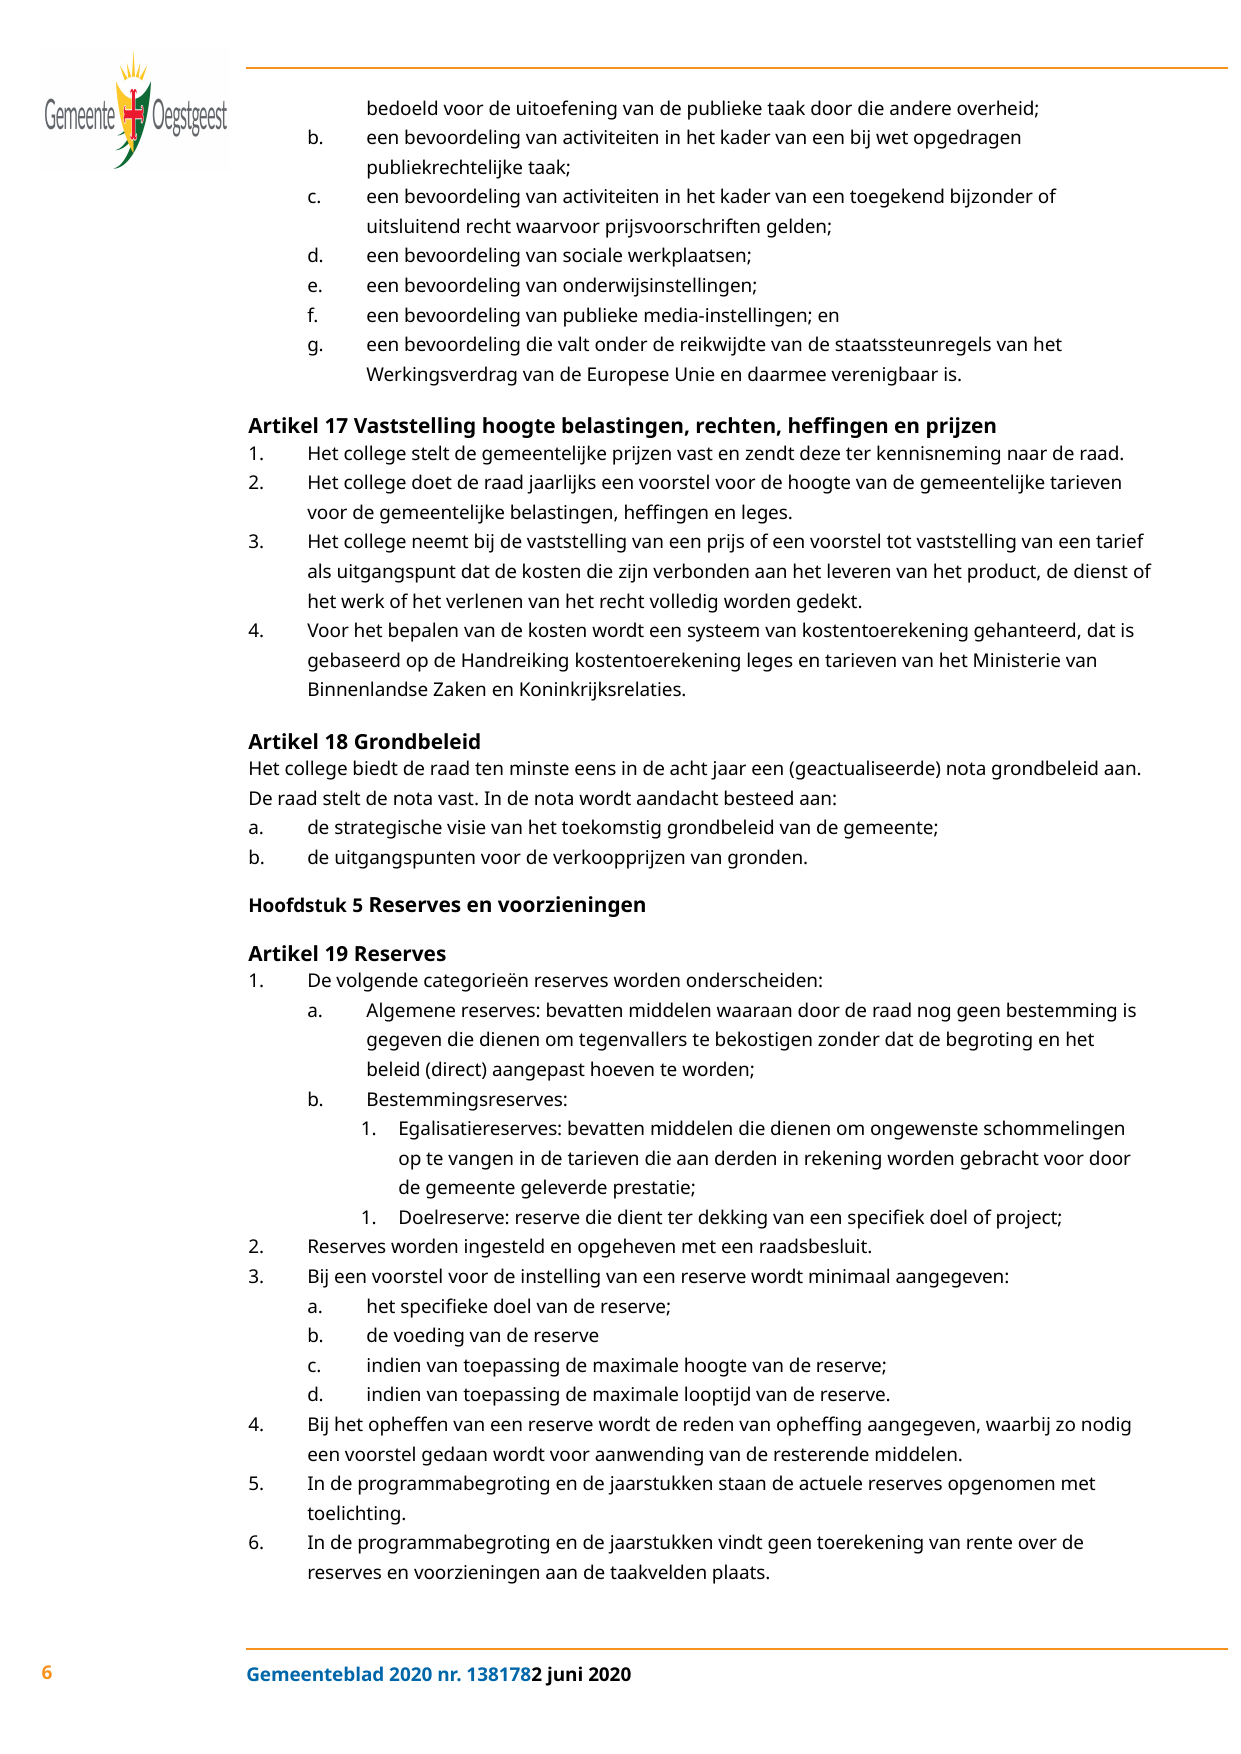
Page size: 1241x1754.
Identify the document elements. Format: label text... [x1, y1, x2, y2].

list een bevoordeling van onderwijsinstellingen; [307, 272, 1152, 298]
list de voeding van de reserve [307, 1322, 1152, 1348]
text Artikel 17 Vaststelling hoogte belastingen, rechten, heffingen en prijzen [248, 411, 1152, 440]
list Algemene reserves: bevatten middelen waaraan door de raad nog geen bestemming is gegeven die dienen om tegenvallers te bekostigen zonder dat de begroting en het beleid (direct) aangepast hoeven te worden; [307, 997, 1152, 1082]
text Artikel 19 Reserves [248, 939, 1152, 967]
list Het college neemt bij de vaststelling van een prijs of een voorstel tot vaststelling van een tarief als uitgangspunt dat de kosten die zijn verbonden aan het leveren van het product, de dienst of het werk of het verlenen van het recht volledig worden gedekt. [248, 529, 1152, 613]
text Artikel 18 Grondbeleid [248, 727, 1152, 755]
list het specifieke doel van de reserve; [307, 1293, 1152, 1319]
list Reserves worden ingesteld en opgeheven met een raadsbesluit. [248, 1234, 1152, 1259]
list een bevoordeling die valt onder de reikwijdte van de staatssteunregels van het Werkingsverdrag van de Europese Unie en daarmee verenigbaar is. [307, 331, 1152, 387]
list een bevoordeling van activiteiten in het kader van een bij wet opgedragen publiekrechtelijke taak; [307, 124, 1152, 180]
list een bevoordeling van publieke media-instellingen; en [307, 302, 1152, 328]
picture [41, 47, 231, 172]
list de strategische visie van het toekomstig grondbeleid van de gemeente; [248, 814, 1152, 840]
list In de programmabegroting en de jaarstukken vindt geen toerekening van rente over de reserves en voorzieningen aan de taakvelden plaats. [248, 1529, 1152, 1585]
list Bij het opheffen van een reserve wordt de reden van opheffing aangegeven, waarbij zo nodig een voorstel gedaan wordt voor aanwending van de resterende middelen. [248, 1411, 1152, 1467]
list bedoeld voor de uitoefening van de publieke taak door die andere overheid; [307, 95, 1152, 121]
list een bevoordeling van sociale werkplaatsen; [307, 243, 1152, 268]
list de uitgangspunten voor de verkoopprijzen van gronden. [248, 844, 1152, 870]
list De volgende categorieën reserves worden onderscheiden: [248, 967, 1152, 993]
list een bevoordeling van activiteiten in het kader van een toegekend bijzonder of uitsluitend recht waarvoor prijsvoorschriften gelden; [307, 183, 1152, 239]
list Doelreserve: reserve die dient ter dekking van een specifiek doel of project; [361, 1204, 1152, 1230]
list In de programmabegroting en de jaarstukken staan de actuele reserves opgenomen met toelichting. [248, 1470, 1152, 1526]
list indien van toepassing de maximale hoogte van de reserve; [307, 1352, 1152, 1378]
list Voor het bepalen van de kosten wordt een systeem van kostentoerekening gehanteerd, dat is gebaseerd op de Handreiking kostentoerekening leges en tarieven van het Ministerie van Binnenlandse Zaken en Koninkrijksrelaties. [248, 617, 1152, 702]
list Egalisatiereserves: bevatten middelen die dienen om ongewenste schommelingen op te vangen in de tarieven die aan derden in rekening worden gebracht voor door de gemeente geleverde prestatie; [361, 1115, 1152, 1200]
list indien van toepassing de maximale looptijd van de reserve. [307, 1382, 1152, 1407]
text Hoofdstuk 5 Reserves en voorzieningen [248, 890, 1152, 918]
list Bij een voorstel voor de instelling van een reserve wordt minimaal aangegeven: [248, 1263, 1152, 1289]
list Het college stelt de gemeentelijke prijzen vast en zendt deze ter kennisneming naar de raad. [248, 440, 1152, 466]
list Het college doet de raad jaarlijks een voorstel voor de hoogte van de gemeentelijke tarieven voor de gemeentelijke belastingen, heffingen en leges. [248, 469, 1152, 525]
text Het college biedt de raad ten minste eens in de acht jaar een (geactualiseerde) nota grondbeleid aan. De raad stelt de nota vast. In de nota wordt aandacht besteed aan: [248, 755, 1152, 811]
list Bestemmingsreserves: [307, 1086, 1152, 1112]
